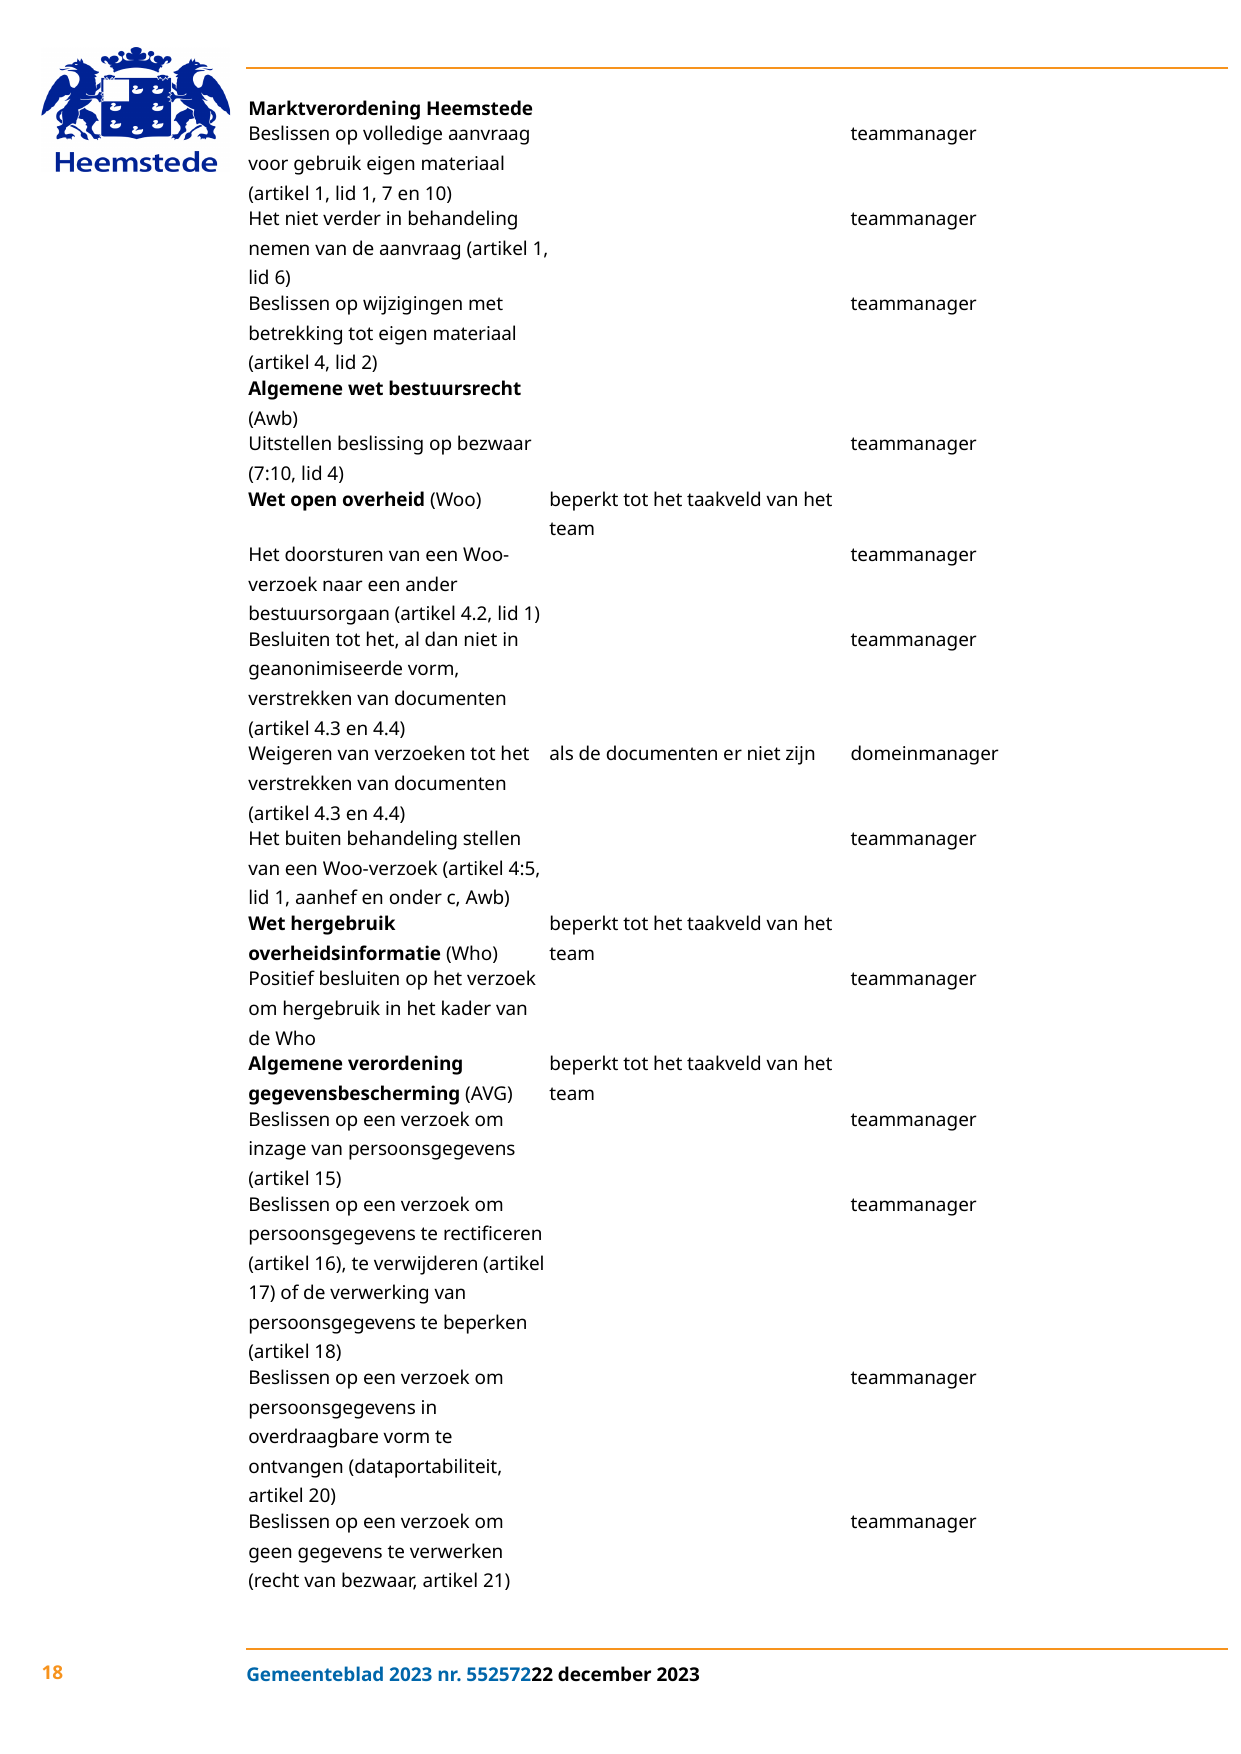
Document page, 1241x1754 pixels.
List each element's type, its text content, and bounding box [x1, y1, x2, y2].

table_cell teammanager [850, 1106, 1152, 1191]
table_cell [549, 966, 850, 1051]
table_cell [549, 95, 850, 121]
table_cell Beslissen op een verzoek om persoonsgegevens in overdraagbare vorm te ontvangen (dataportabiliteit, artikel 20) [248, 1364, 549, 1508]
table_cell Beslissen op volledige aanvraag voor gebruik eigen materiaal (artikel 1, lid 1, 7 en 10) [248, 121, 549, 205]
table_cell Weigeren van verzoeken tot het verstrekken van documenten (artikel 4.3 en 4.4) [248, 741, 549, 825]
table_cell [549, 290, 850, 375]
table_cell teammanager [850, 121, 1152, 205]
table_cell [850, 375, 1152, 431]
table_cell [549, 1509, 850, 1593]
table_cell [850, 910, 1152, 966]
table_cell Besluiten tot het, al dan niet in geanonimiseerde vorm, verstrekken van documenten (artikel 4.3 en 4.4) [248, 626, 549, 741]
table_cell Algemene verordening gegevensbescherming (AVG) [248, 1051, 549, 1106]
table_cell Positief besluiten op het verzoek om hergebruik in het kader van de Who [248, 966, 549, 1051]
table_cell [850, 1051, 1152, 1106]
table_cell Het doorsturen van een Woo-verzoek naar een ander bestuursorgaan (artikel 4.2, lid 1) [248, 541, 549, 626]
table_cell Beslissen op een verzoek om inzage van persoonsgegevens (artikel 15) [248, 1106, 549, 1191]
table_cell teammanager [850, 1509, 1152, 1593]
table_cell Wet open overheid (Woo) [248, 486, 549, 541]
table_cell [850, 95, 1152, 121]
table_cell [549, 1364, 850, 1508]
table_cell teammanager [850, 1191, 1152, 1364]
table_cell [850, 486, 1152, 541]
table_cell teammanager [850, 626, 1152, 741]
table_cell [549, 431, 850, 486]
table_cell Wet hergebruik overheidsinformatie (Who) [248, 910, 549, 966]
table_cell als de documenten er niet zijn [549, 741, 850, 825]
table_cell Beslissen op een verzoek om persoonsgegevens te rectificeren (artikel 16), te verwijderen (artikel 17) of de verwerking van persoonsgegevens te beperken (artikel 18) [248, 1191, 549, 1364]
table_cell teammanager [850, 541, 1152, 626]
table_cell [549, 205, 850, 290]
table_cell Het buiten behandeling stellen van een Woo-verzoek (artikel 4:5, lid 1, aanhef en onder c, Awb) [248, 825, 549, 910]
table_cell [549, 375, 850, 431]
table_cell teammanager [850, 290, 1152, 375]
table_cell Algemene wet bestuursrecht (Awb) [248, 375, 549, 431]
table_cell Marktverordening Heemstede [248, 95, 549, 121]
table_cell Beslissen op wijzigingen met betrekking tot eigen materiaal (artikel 4, lid 2) [248, 290, 549, 375]
table_cell [549, 626, 850, 741]
table_cell Het niet verder in behandeling nemen van de aanvraag (artikel 1, lid 6) [248, 205, 549, 290]
table_cell beperkt tot het taakveld van het team [549, 910, 850, 966]
table_cell teammanager [850, 1364, 1152, 1508]
table_cell teammanager [850, 966, 1152, 1051]
picture [41, 47, 231, 172]
table_cell [549, 1106, 850, 1191]
table_cell [549, 121, 850, 205]
table_cell beperkt tot het taakveld van het team [549, 486, 850, 541]
table_cell [549, 541, 850, 626]
table_cell Beslissen op een verzoek om geen gegevens te verwerken (recht van bezwaar, artikel 21) [248, 1509, 549, 1593]
table_cell [549, 1191, 850, 1364]
table_cell teammanager [850, 431, 1152, 486]
table_cell domeinmanager [850, 741, 1152, 825]
table_cell Uitstellen beslissing op bezwaar (7:10, lid 4) [248, 431, 549, 486]
table_cell teammanager [850, 825, 1152, 910]
table_cell beperkt tot het taakveld van het team [549, 1051, 850, 1106]
table_cell teammanager [850, 205, 1152, 290]
table_cell [549, 825, 850, 910]
